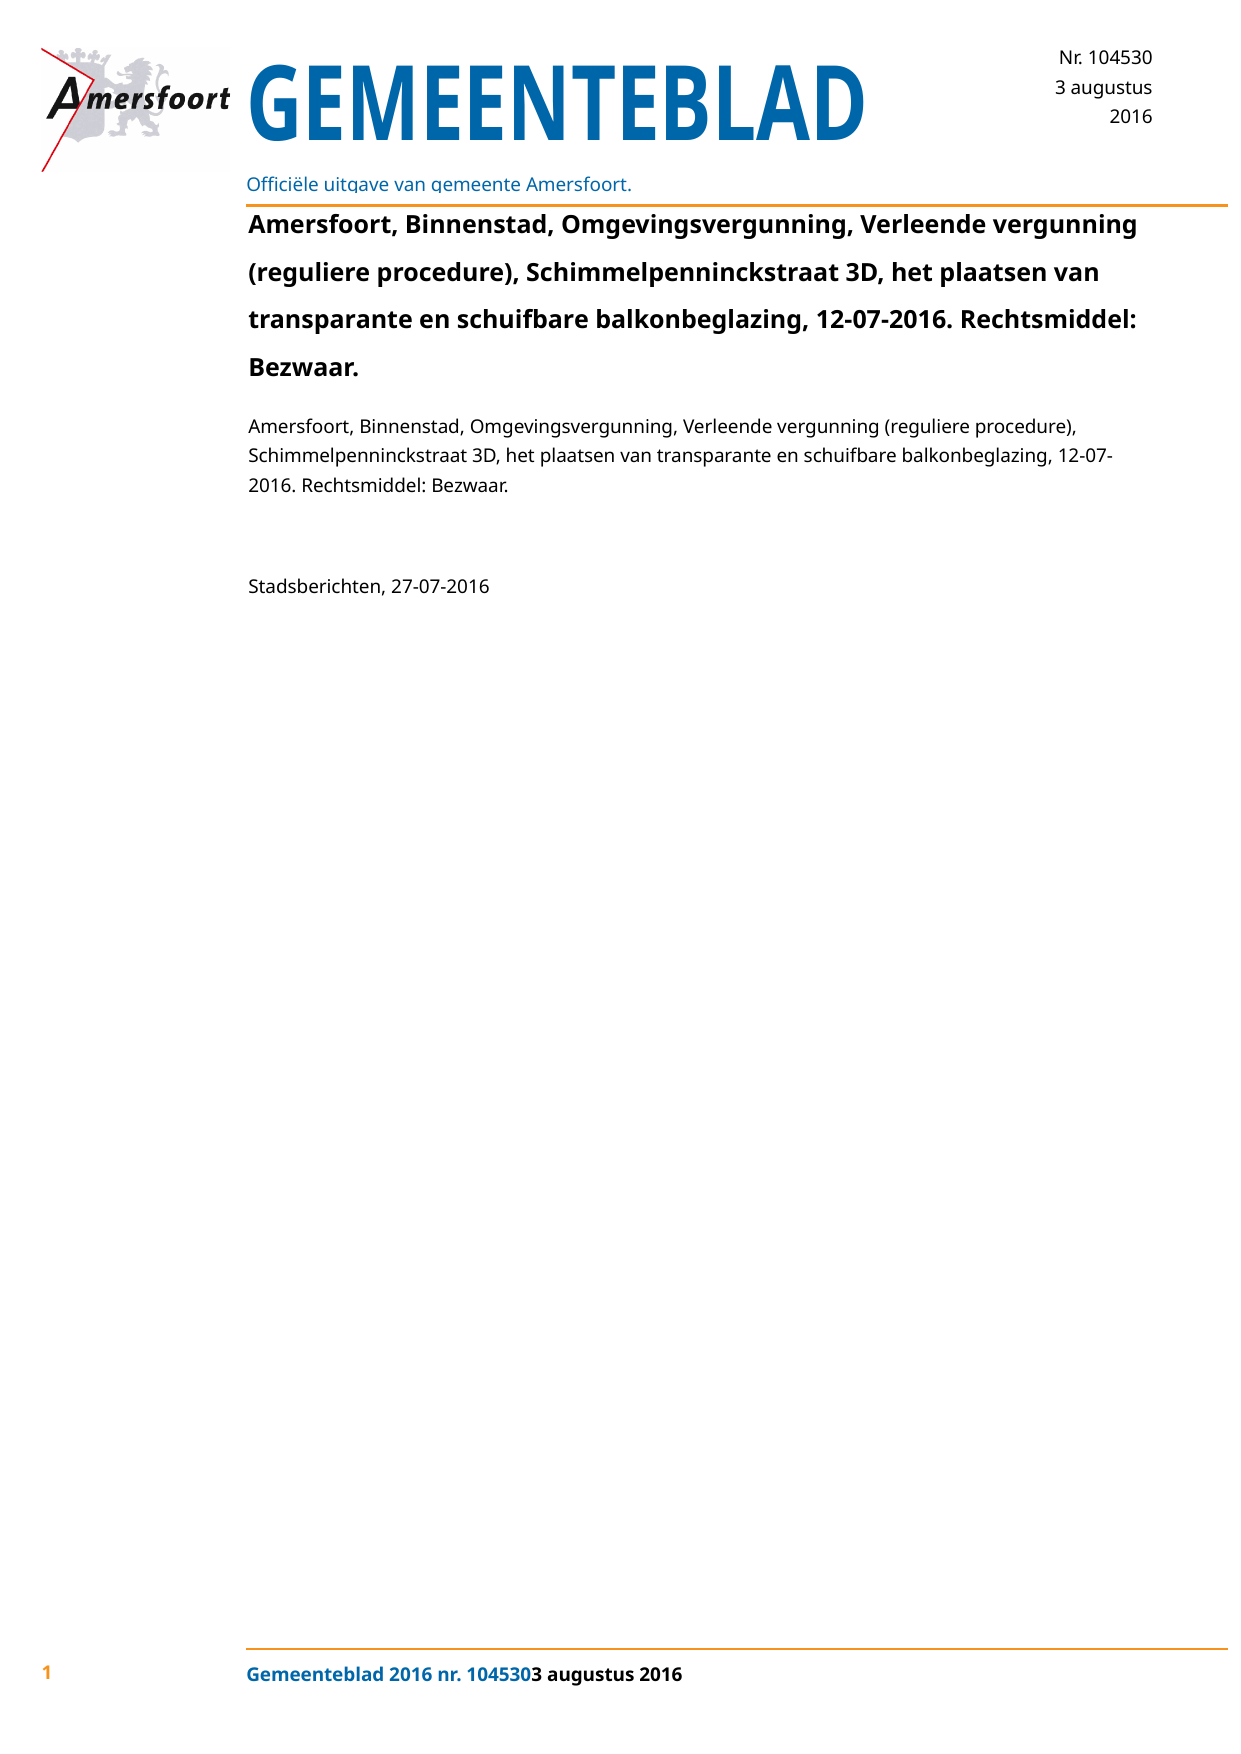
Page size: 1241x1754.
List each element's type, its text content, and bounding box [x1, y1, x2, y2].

text Amersfoort, Binnenstad, Omgevingsvergunning, Verleende vergunning (reguliere procedure), Schimmelpenninckstraat 3D, het plaatsen van transparante en schuifbare balkonbeglazing, 12-07-2016. Rechtsmiddel: Bezwaar. [248, 413, 1152, 498]
text Stadsberichten, 27-07-2016 [248, 573, 1152, 599]
text Amersfoort, Binnenstad, Omgevingsvergunning, Verleende vergunning (reguliere procedure), Schimmelpenninckstraat 3D, het plaatsen van transparante en schuifbare balkonbeglazing, 12-07-2016. Rechtsmiddel: Bezwaar. [248, 207, 1152, 384]
picture [41, 47, 231, 172]
